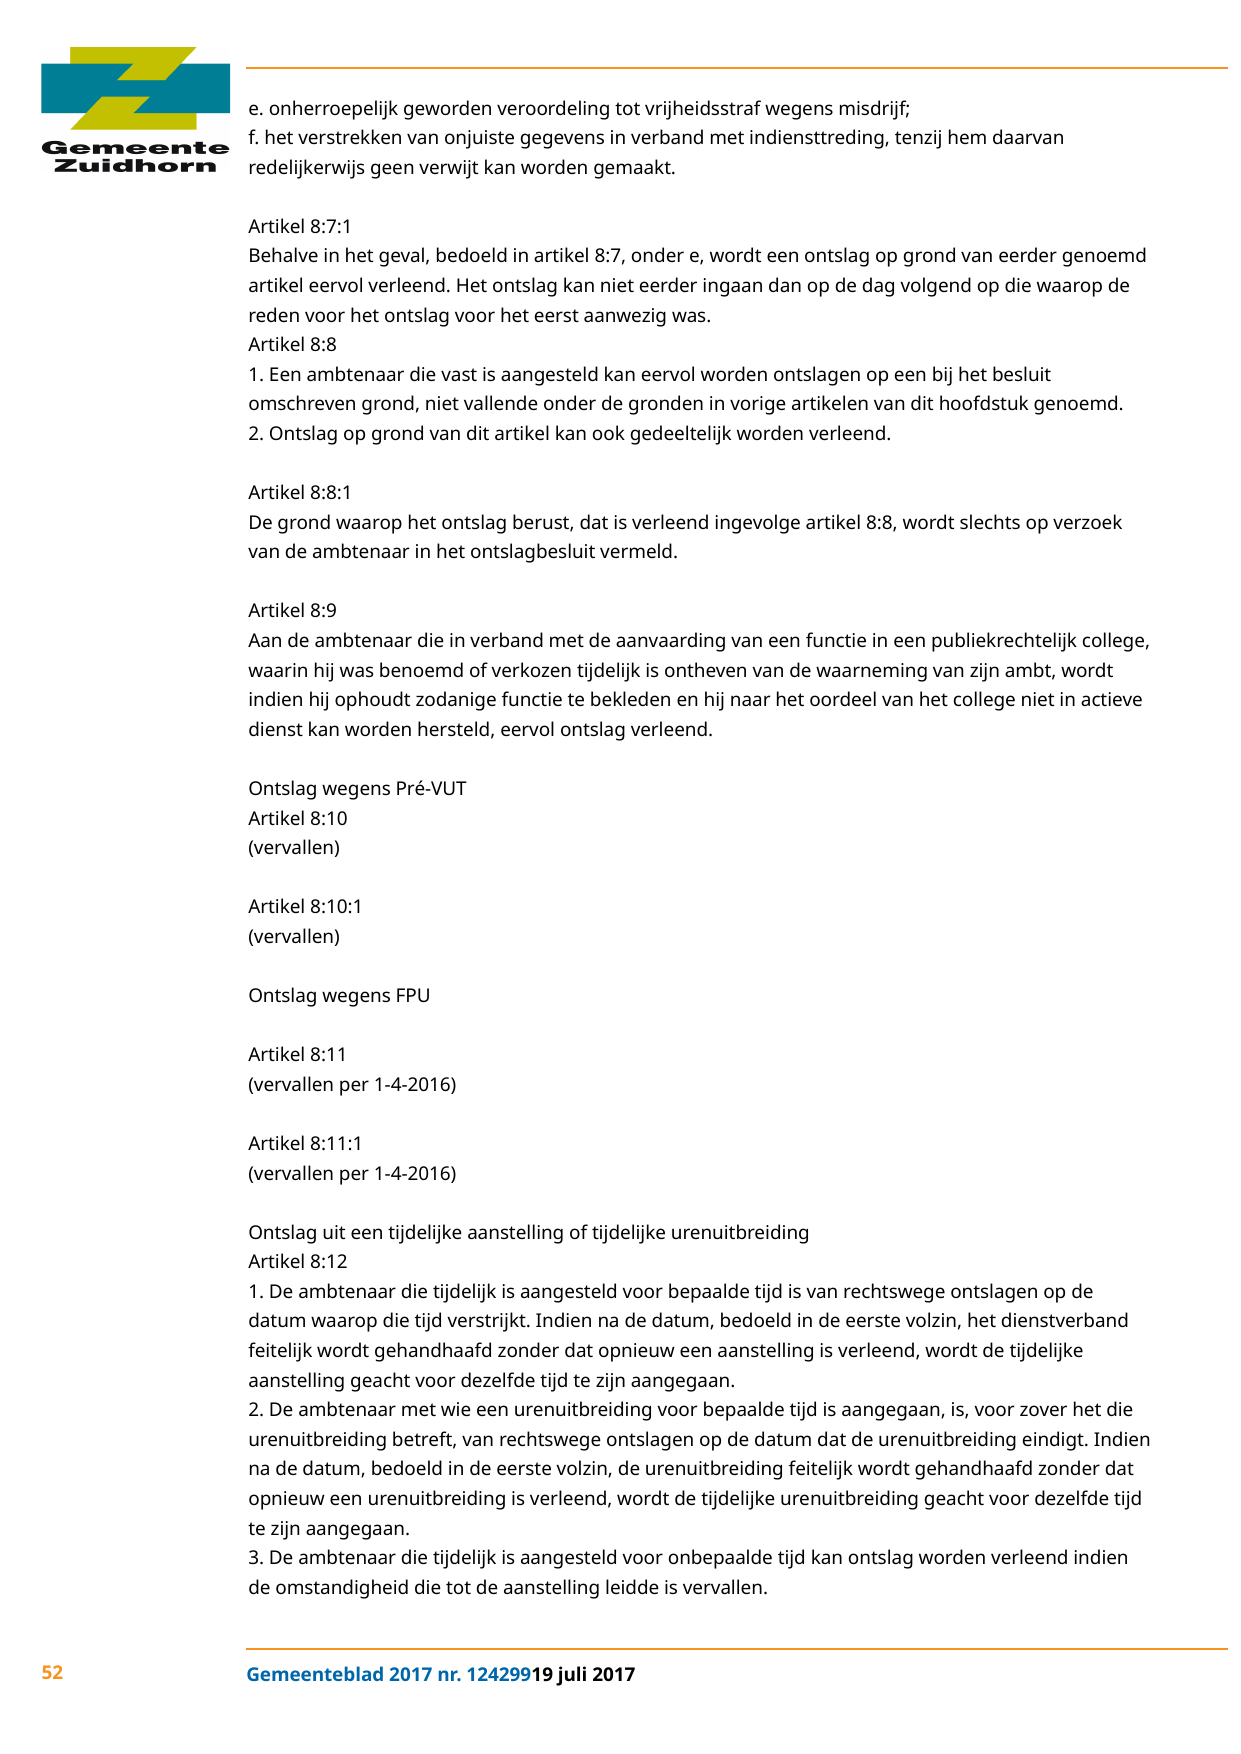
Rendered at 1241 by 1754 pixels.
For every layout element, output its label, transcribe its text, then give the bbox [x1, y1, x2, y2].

text (vervallen per 1-4-2016) [248, 1071, 1152, 1097]
text (vervallen per 1-4-2016) [248, 1160, 1152, 1186]
text 3. De ambtenaar die tijdelijk is aangesteld voor onbepaalde tijd kan ontslag worden verleend indien de omstandigheid die tot de aanstelling leidde is vervallen. [248, 1544, 1152, 1600]
text 1. Een ambtenaar die vast is aangesteld kan eervol worden ontslagen op een bij het besluit omschreven grond, niet vallende onder de gronden in vorige artikelen van dit hoofdstuk genoemd. [248, 361, 1152, 416]
text Artikel 8:10 [248, 805, 1152, 831]
text Artikel 8:7:1 [248, 213, 1152, 239]
text Artikel 8:9 [248, 598, 1152, 623]
text Artikel 8:8:1 [248, 479, 1152, 505]
text 2. Ontslag op grond van dit artikel kan ook gedeeltelijk worden verleend. [248, 420, 1152, 446]
text Ontslag wegens FPU [248, 982, 1152, 1008]
text Artikel 8:11 [248, 1041, 1152, 1067]
text Artikel 8:12 [248, 1248, 1152, 1274]
text f. het verstrekken van onjuiste gegevens in verband met indiensttreding, tenzij hem daarvan redelijkerwijs geen verwijt kan worden gemaakt. [248, 124, 1152, 180]
text 1. De ambtenaar die tijdelijk is aangesteld voor bepaalde tijd is van rechtswege ontslagen op de datum waarop die tijd verstrijkt. Indien na de datum, bedoeld in de eerste volzin, het dienstverband feitelijk wordt gehandhaafd zonder dat opnieuw een aanstelling is verleend, wordt de tijdelijke aanstelling geacht voor dezelfde tijd te zijn aangegaan. [248, 1278, 1152, 1393]
text (vervallen) [248, 834, 1152, 860]
picture [41, 47, 231, 172]
text Aan de ambtenaar die in verband met de aanvaarding van een functie in een publiekrechtelijk college, waarin hij was benoemd of verkozen tijdelijk is ontheven van de waarneming van zijn ambt, wordt indien hij ophoudt zodanige functie te bekleden en hij naar het oordeel van het college niet in actieve dienst kan worden hersteld, eervol ontslag verleend. [248, 627, 1152, 742]
text Behalve in het geval, bedoeld in artikel 8:7, onder e, wordt een ontslag op grond van eerder genoemd artikel eervol verleend. Het ontslag kan niet eerder ingaan dan op de dag volgend op die waarop de reden voor het ontslag voor het eerst aanwezig was. [248, 243, 1152, 328]
text Artikel 8:8 [248, 331, 1152, 357]
text e. onherroepelijk geworden veroordeling tot vrijheidsstraf wegens misdrijf; [248, 95, 1152, 121]
text Ontslag uit een tijdelijke aanstelling of tijdelijke urenuitbreiding [248, 1219, 1152, 1245]
text De grond waarop het ontslag berust, dat is verleend ingevolge artikel 8:8, wordt slechts op verzoek van de ambtenaar in het ontslagbesluit vermeld. [248, 509, 1152, 564]
text 2. De ambtenaar met wie een urenuitbreiding voor bepaalde tijd is aangegaan, is, voor zover het die urenuitbreiding betreft, van rechtswege ontslagen op de datum dat de urenuitbreiding eindigt. Indien na de datum, bedoeld in de eerste volzin, de urenuitbreiding feitelijk wordt gehandhaafd zonder dat opnieuw een urenuitbreiding is verleend, wordt de tijdelijke urenuitbreiding geacht voor dezelfde tijd te zijn aangegaan. [248, 1396, 1152, 1541]
text (vervallen) [248, 923, 1152, 949]
text Artikel 8:10:1 [248, 893, 1152, 919]
text Ontslag wegens Pré-VUT [248, 775, 1152, 801]
text Artikel 8:11:1 [248, 1130, 1152, 1156]
